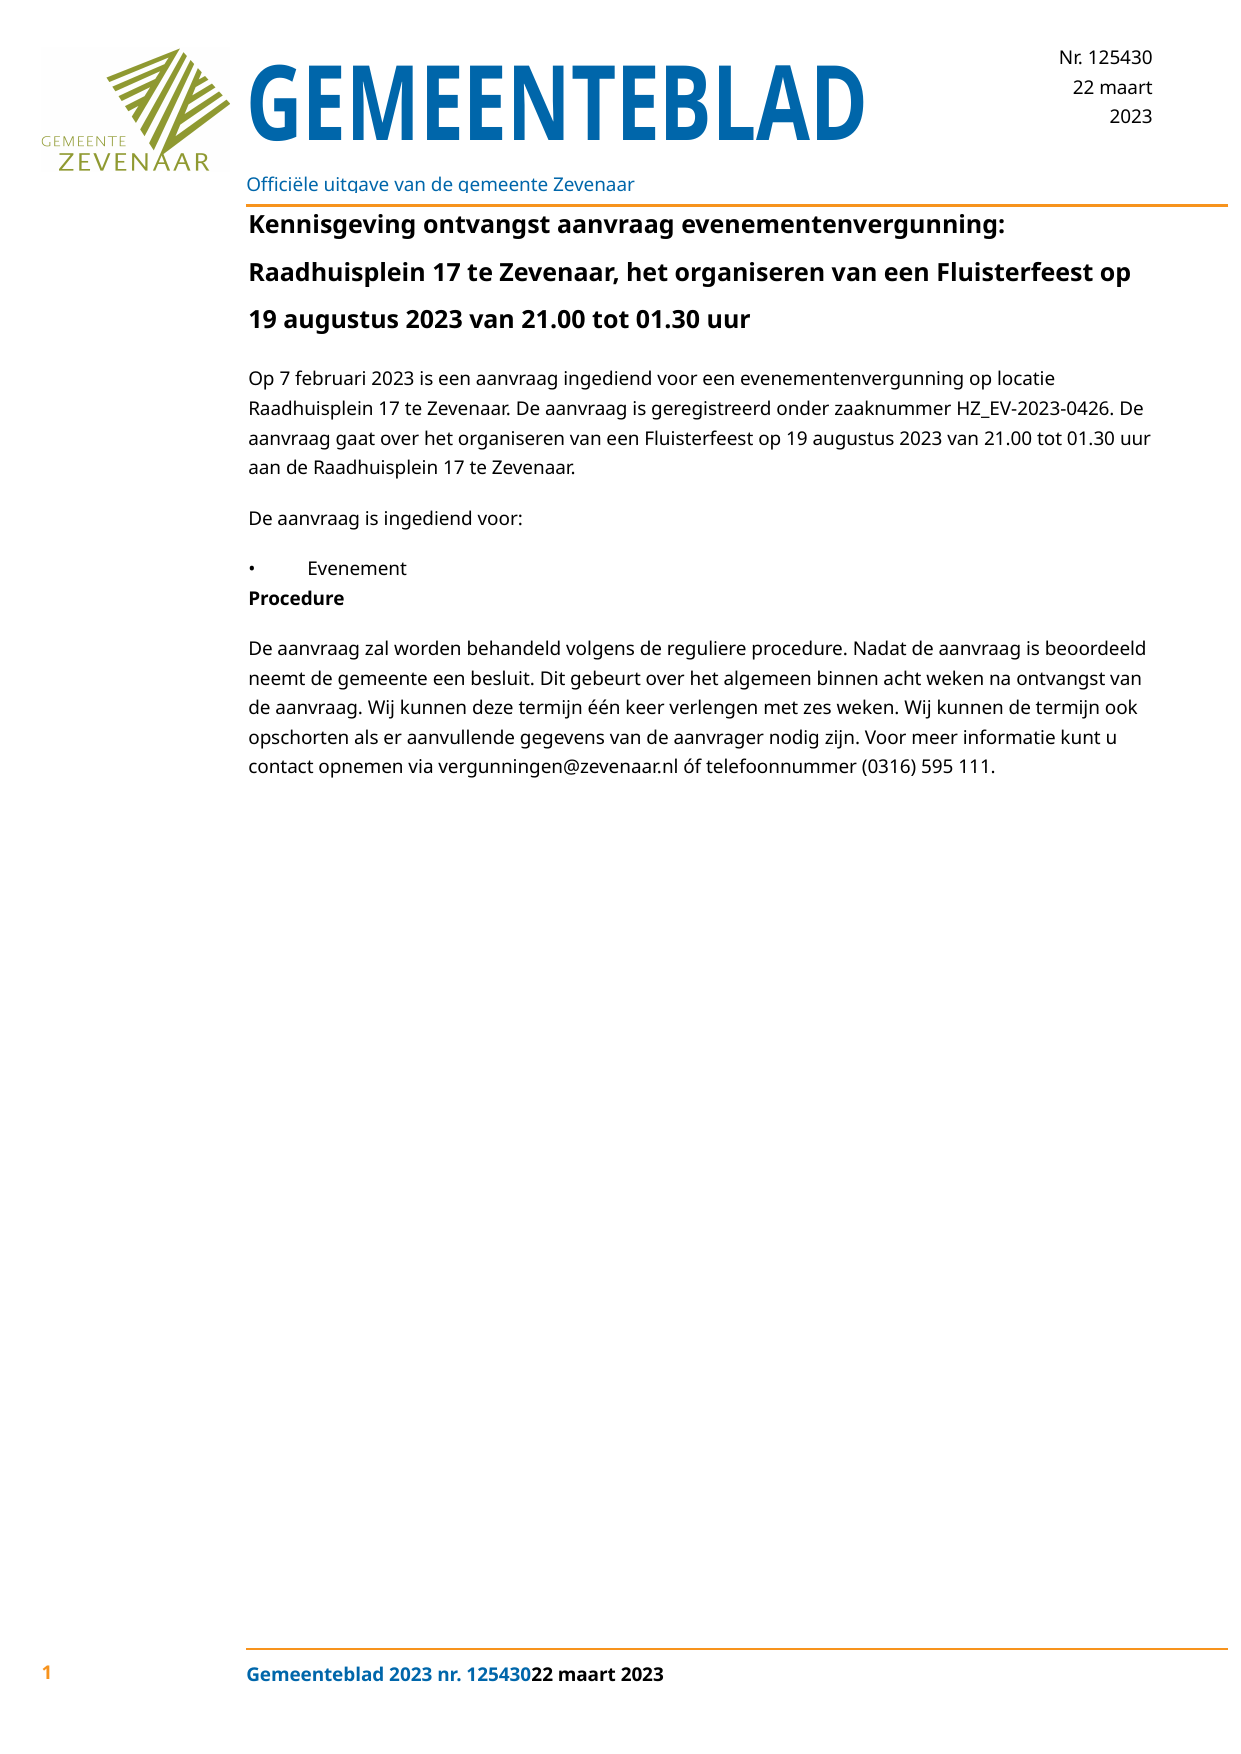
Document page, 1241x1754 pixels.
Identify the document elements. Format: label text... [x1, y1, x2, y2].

text Op 7 februari 2023 is een aanvraag ingediend voor een evenementenvergunning op locatie Raadhuisplein 17 te Zevenaar. De aanvraag is geregistreerd onder zaaknummer HZ_EV-2023-0426. De aanvraag gaat over het organiseren van een Fluisterfeest op 19 augustus 2023 van 21.00 tot 01.30 uur aan de Raadhuisplein 17 te Zevenaar. [248, 366, 1152, 480]
list Evenement [248, 555, 1152, 581]
text Kennisgeving ontvangst aanvraag evenementenvergunning: Raadhuisplein 17 te Zevenaar, het organiseren van een Fluisterfeest op 19 augustus 2023 van 21.00 tot 01.30 uur [248, 207, 1152, 336]
picture [41, 47, 231, 172]
text Procedure [248, 585, 1152, 610]
text De aanvraag zal worden behandeld volgens de reguliere procedure. Nadat de aanvraag is beoordeeld neemt de gemeente een besluit. Dit gebeurt over het algemeen binnen acht weken na ontvangst van de aanvraag. Wij kunnen deze termijn één keer verlengen met zes weken. Wij kunnen de termijn ook opschorten als er aanvullende gegevens van de aanvrager nodig zijn. Voor meer informatie kunt u contact opnemen via vergunningen@zevenaar.nl óf telefoonnummer (0316) 595 111. [248, 635, 1152, 779]
text De aanvraag is ingediend voor: [248, 505, 1152, 530]
